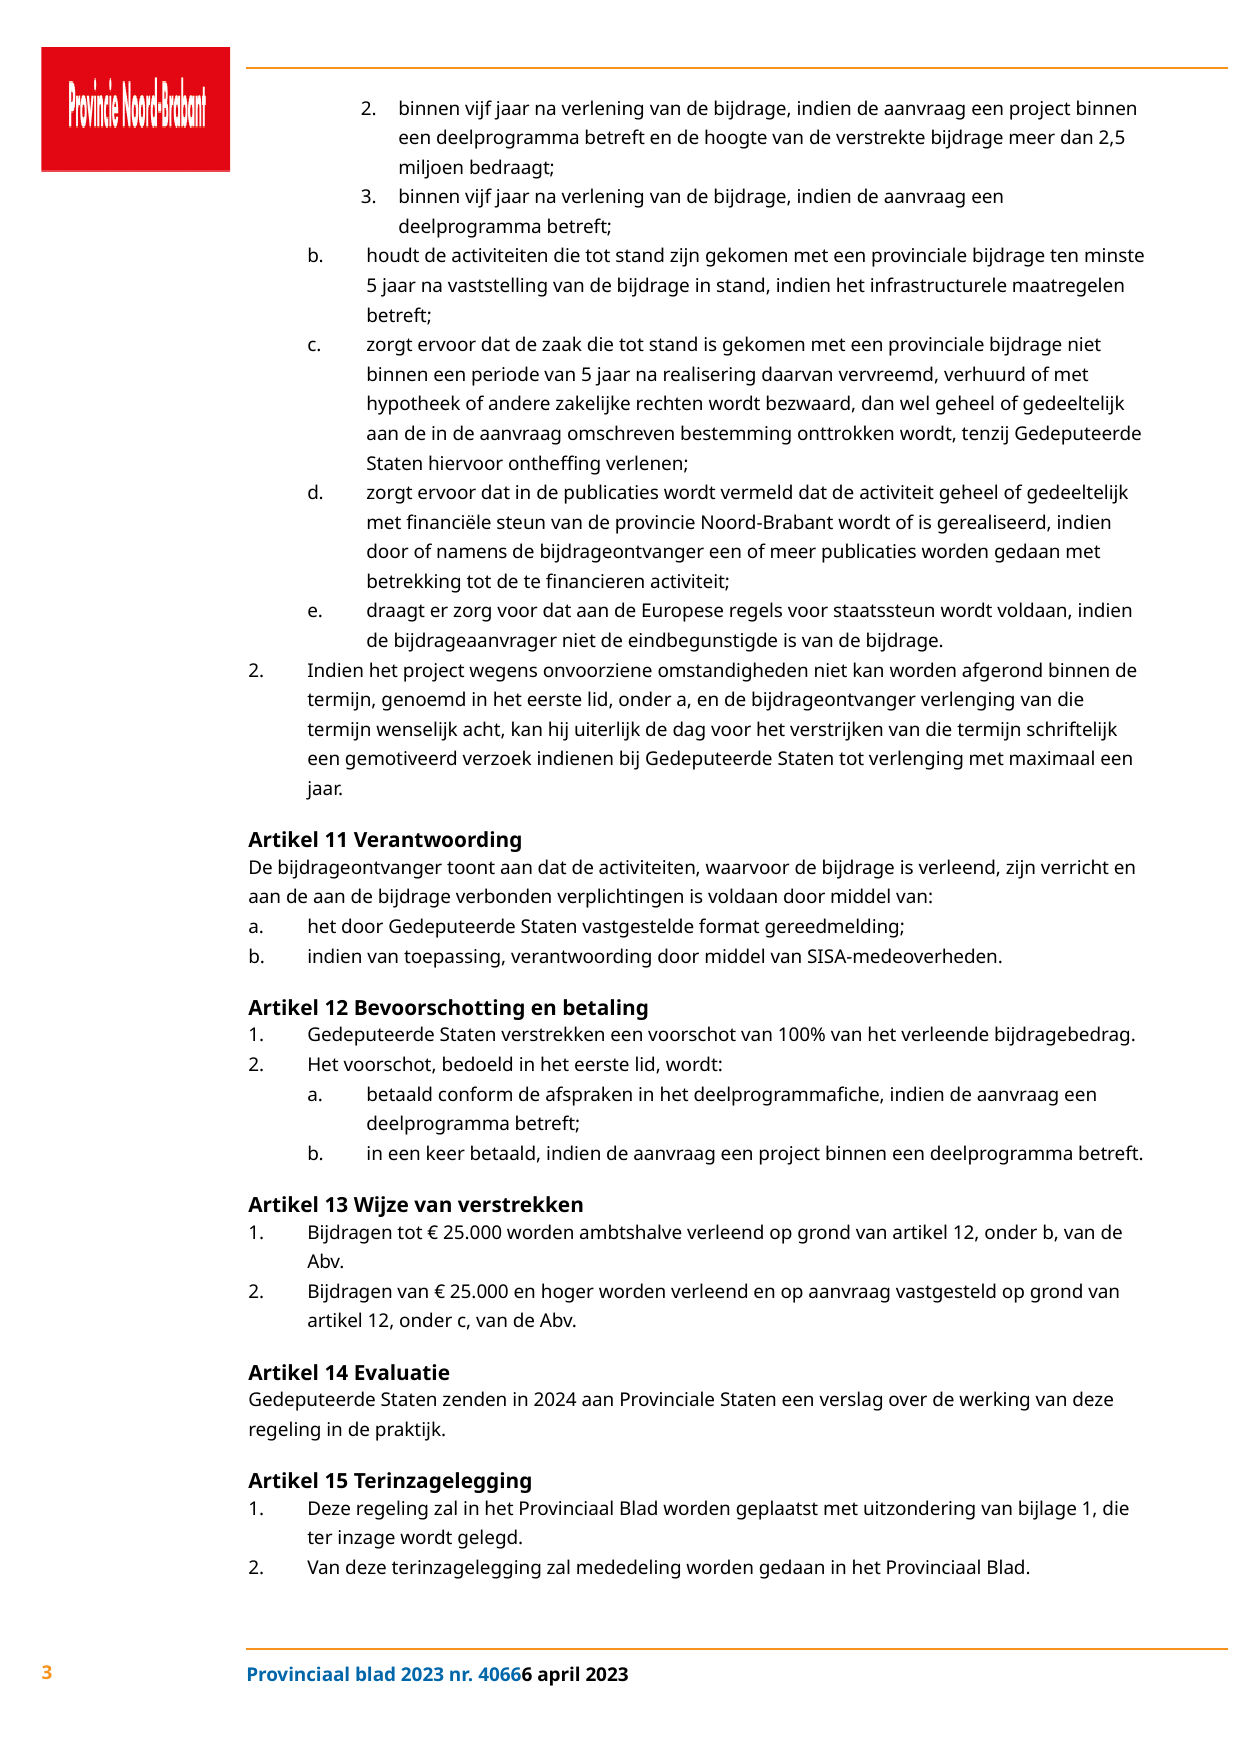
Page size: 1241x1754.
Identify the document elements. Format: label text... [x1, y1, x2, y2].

text Artikel 11 Verantwoording [248, 826, 1152, 854]
list binnen vijf jaar na verlening van de bijdrage, indien de aanvraag een project binnen een deelprogramma betreft en de hoogte van de verstrekte bijdrage meer dan 2,5 miljoen bedraagt; [361, 95, 1152, 180]
text Gedeputeerde Staten zenden in 2024 aan Provinciale Staten een verslag over de werking van deze regeling in de praktijk. [248, 1386, 1152, 1442]
list indien van toepassing, verantwoording door middel van SISA-medeoverheden. [248, 943, 1152, 968]
text Artikel 15 Terinzagelegging [248, 1466, 1152, 1495]
list Gedeputeerde Staten verstrekken een voorschot van 100% van het verleende bijdragebedrag. [248, 1022, 1152, 1047]
text Artikel 13 Wijze van verstrekken [248, 1190, 1152, 1219]
list in een keer betaald, indien de aanvraag een project binnen een deelprogramma betreft. [307, 1140, 1152, 1166]
list Bijdragen tot € 25.000 worden ambtshalve verleend op grond van artikel 12, onder b, van de Abv. [248, 1219, 1152, 1274]
text De bijdrageontvanger toont aan dat de activiteiten, waarvoor de bijdrage is verleend, zijn verricht en aan de aan de bijdrage verbonden verplichtingen is voldaan door middel van: [248, 854, 1152, 909]
picture [41, 47, 231, 172]
list Deze regeling zal in het Provinciaal Blad worden geplaatst met uitzondering van bijlage 1, die ter inzage wordt gelegd. [248, 1495, 1152, 1550]
list draagt er zorg voor dat aan de Europese regels voor staatssteun wordt voldaan, indien de bijdrageaanvrager niet de eindbegunstigde is van de bijdrage. [307, 598, 1152, 653]
list Het voorschot, bedoeld in het eerste lid, wordt: [248, 1051, 1152, 1077]
text Artikel 14 Evaluatie [248, 1358, 1152, 1386]
list Bijdragen van € 25.000 en hoger worden verleend en op aanvraag vastgesteld op grond van artikel 12, onder c, van de Abv. [248, 1278, 1152, 1333]
list het door Gedeputeerde Staten vastgestelde format gereedmelding; [248, 913, 1152, 939]
list houdt de activiteiten die tot stand zijn gekomen met een provinciale bijdrage ten minste 5 jaar na vaststelling van de bijdrage in stand, indien het infrastructurele maatregelen betreft; [307, 243, 1152, 328]
list Van deze terinzagelegging zal mededeling worden gedaan in het Provinciaal Blad. [248, 1554, 1152, 1580]
list Indien het project wegens onvoorziene omstandigheden niet kan worden afgerond binnen de termijn, genoemd in het eerste lid, onder a, en de bijdrageontvanger verlenging van die termijn wenselijk acht, kan hij uiterlijk de dag voor het verstrijken van die termijn schriftelijk een gemotiveerd verzoek indienen bij Gedeputeerde Staten tot verlenging met maximaal een jaar. [248, 657, 1152, 801]
list zorgt ervoor dat de zaak die tot stand is gekomen met een provinciale bijdrage niet binnen een periode van 5 jaar na realisering daarvan vervreemd, verhuurd of met hypotheek of andere zakelijke rechten wordt bezwaard, dan wel geheel of gedeeltelijk aan de in de aanvraag omschreven bestemming onttrokken wordt, tenzij Gedeputeerde Staten hiervoor ontheffing verlenen; [307, 331, 1152, 476]
list binnen vijf jaar na verlening van de bijdrage, indien de aanvraag een deelprogramma betreft; [361, 183, 1152, 239]
text Artikel 12 Bevoorschotting en betaling [248, 993, 1152, 1022]
list betaald conform de afspraken in het deelprogrammafiche, indien de aanvraag een deelprogramma betreft; [307, 1081, 1152, 1136]
list zorgt ervoor dat in de publicaties wordt vermeld dat de activiteit geheel of gedeeltelijk met financiële steun van de provincie Noord-Brabant wordt of is gerealiseerd, indien door of namens de bijdrageontvanger een of meer publicaties worden gedaan met betrekking tot de te financieren activiteit; [307, 479, 1152, 594]
